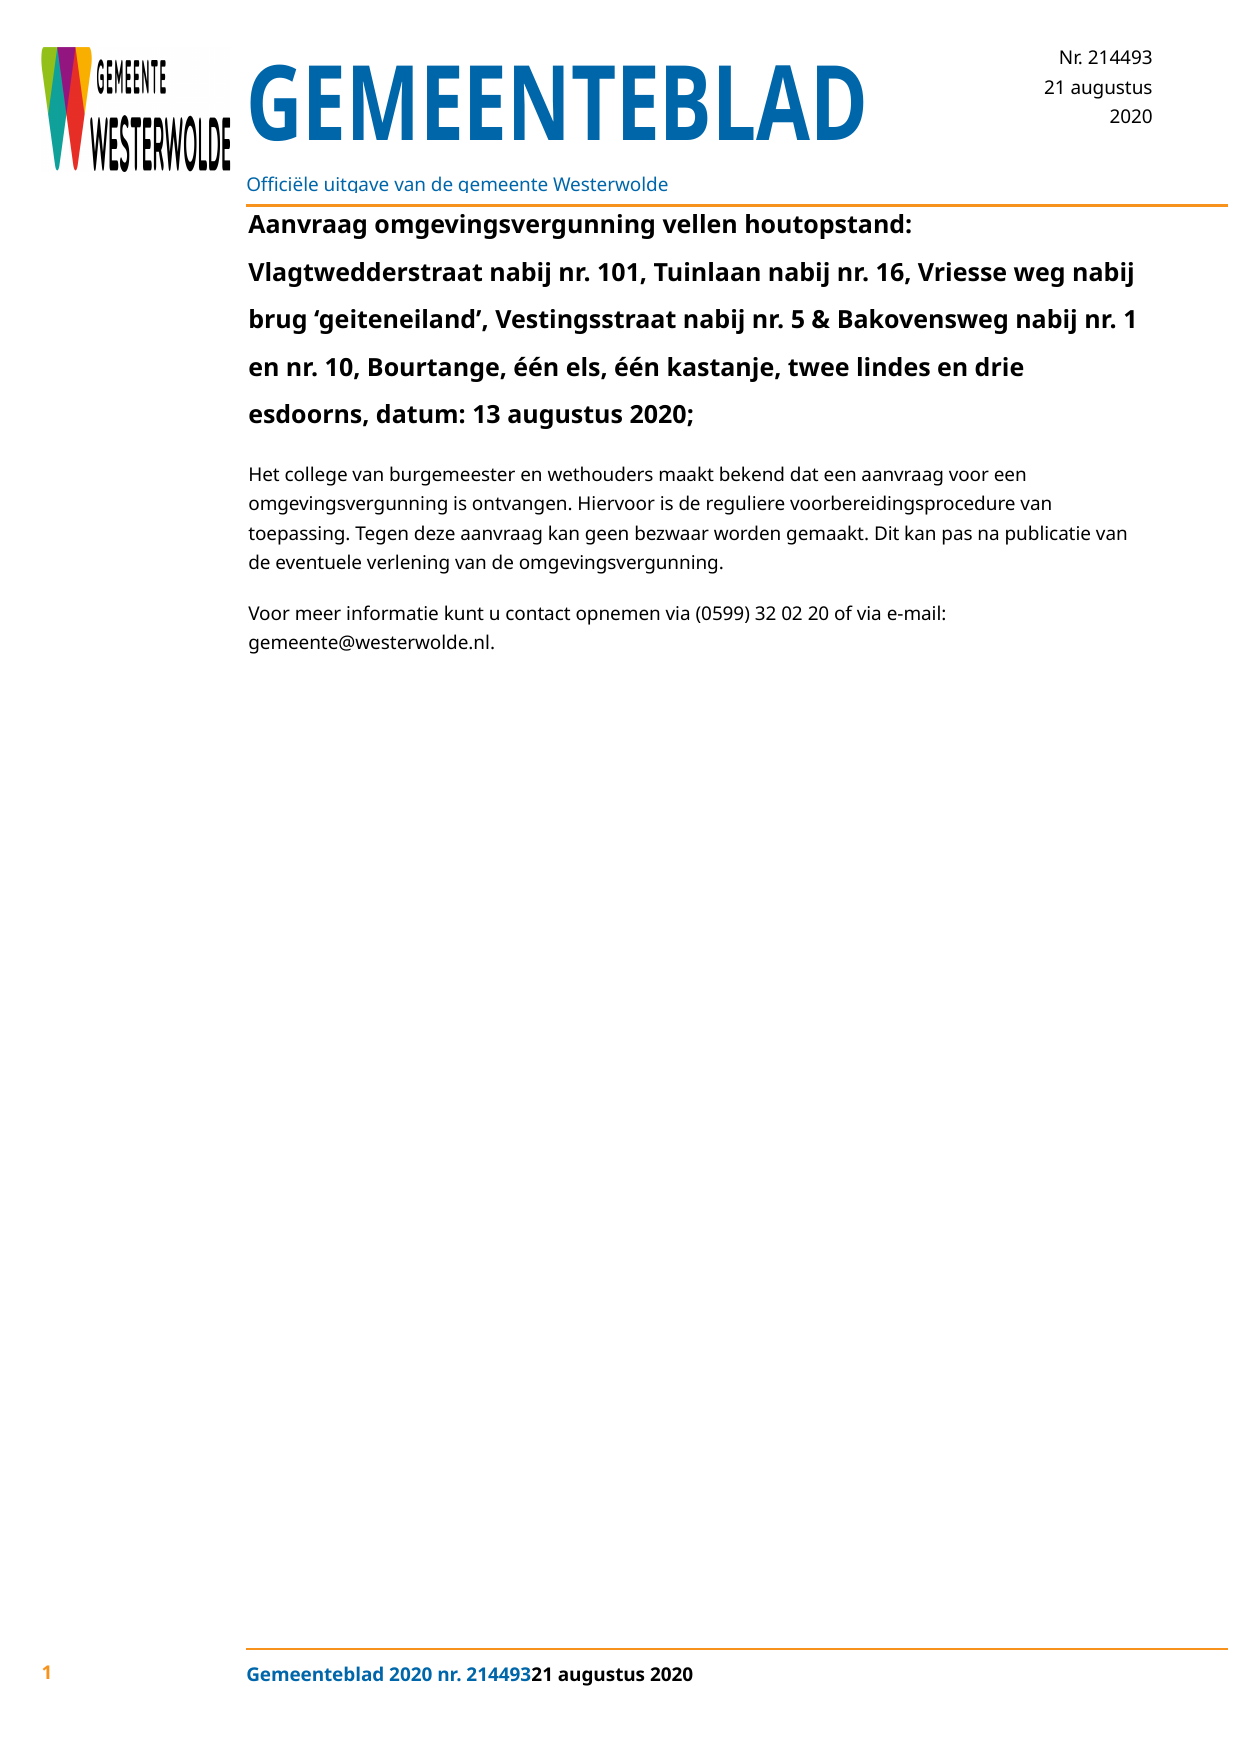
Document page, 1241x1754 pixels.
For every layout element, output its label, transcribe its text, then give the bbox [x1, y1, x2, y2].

text Het college van burgemeester en wethouders maakt bekend dat een aanvraag voor een omgevingsvergunning is ontvangen. Hiervoor is de reguliere voorbereidingsprocedure van toepassing. Tegen deze aanvraag kan geen bezwaar worden gemaakt. Dit kan pas na publicatie van de eventuele verlening van de omgevingsvergunning. [248, 461, 1152, 575]
text Aanvraag omgevingsvergunning vellen houtopstand: Vlagtwedderstraat nabij nr. 101, Tuinlaan nabij nr. 16, Vriesse weg nabij brug ‘geiteneiland’, Vestingsstraat nabij nr. 5 & Bakovensweg nabij nr. 1 en nr. 10, Bourtange, één els, één kastanje, twee lindes en drie esdoorns, datum: 13 augustus 2020; [248, 207, 1152, 431]
text Voor meer informatie kunt u contact opnemen via (0599) 32 02 20 of via e-mail: gemeente@westerwolde.nl. [248, 600, 1152, 655]
picture [41, 47, 231, 172]
